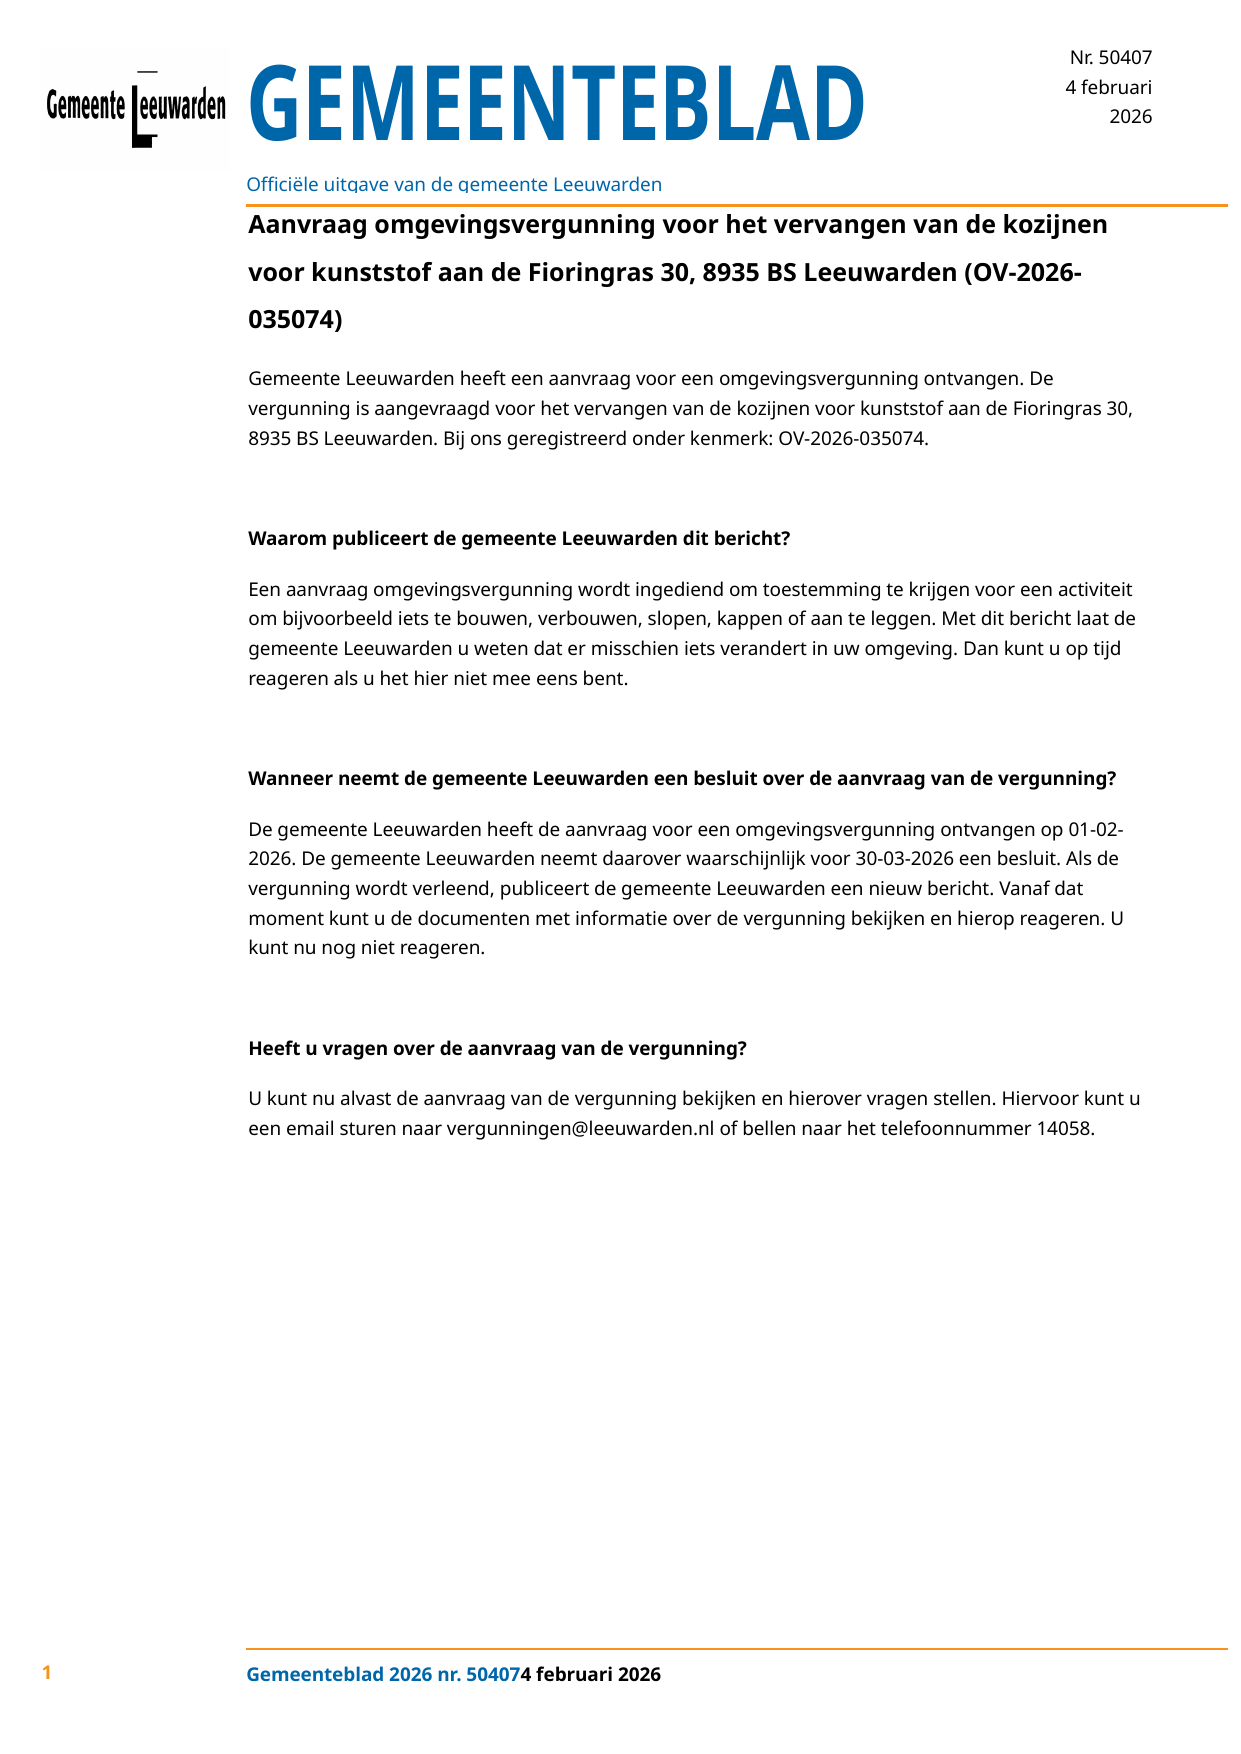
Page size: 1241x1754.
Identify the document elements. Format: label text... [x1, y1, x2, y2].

text Een aanvraag omgevingsvergunning wordt ingediend om toestemming te krijgen voor een activiteit om bijvoorbeeld iets te bouwen, verbouwen, slopen, kappen of aan te leggen. Met dit bericht laat de gemeente Leeuwarden u weten dat er misschien iets verandert in uw omgeving. Dan kunt u op tijd reageren als u het hier niet mee eens bent. [248, 576, 1152, 690]
text Aanvraag omgevingsvergunning voor het vervangen van de kozijnen voor kunststof aan de Fioringras 30, 8935 BS Leeuwarden (OV-2026-035074) [248, 207, 1152, 336]
text De gemeente Leeuwarden heeft de aanvraag voor een omgevingsvergunning ontvangen op 01-02-2026. De gemeente Leeuwarden neemt daarover waarschijnlijk voor 30-03-2026 een besluit. Als de vergunning wordt verleend, publiceert de gemeente Leeuwarden een nieuw bericht. Vanaf dat moment kunt u de documenten met informatie over de vergunning bekijken en hierop reageren. U kunt nu nog niet reageren. [248, 816, 1152, 960]
text Heeft u vragen over de aanvraag van de vergunning? [248, 1035, 1152, 1061]
picture [41, 47, 231, 172]
text Waarom publiceert de gemeente Leeuwarden dit bericht? [248, 526, 1152, 551]
text U kunt nu alvast de aanvraag van de vergunning bekijken en hierover vragen stellen. Hiervoor kunt u een email sturen naar vergunningen@leeuwarden.nl of bellen naar het telefoonnummer 14058. [248, 1086, 1152, 1141]
text Gemeente Leeuwarden heeft een aanvraag voor een omgevingsvergunning ontvangen. De vergunning is aangevraagd voor het vervangen van de kozijnen voor kunststof aan de Fioringras 30, 8935 BS Leeuwarden. Bij ons geregistreerd onder kenmerk: OV-2026-035074. [248, 366, 1152, 450]
text Wanneer neemt de gemeente Leeuwarden een besluit over de aanvraag van de vergunning? [248, 766, 1152, 791]
